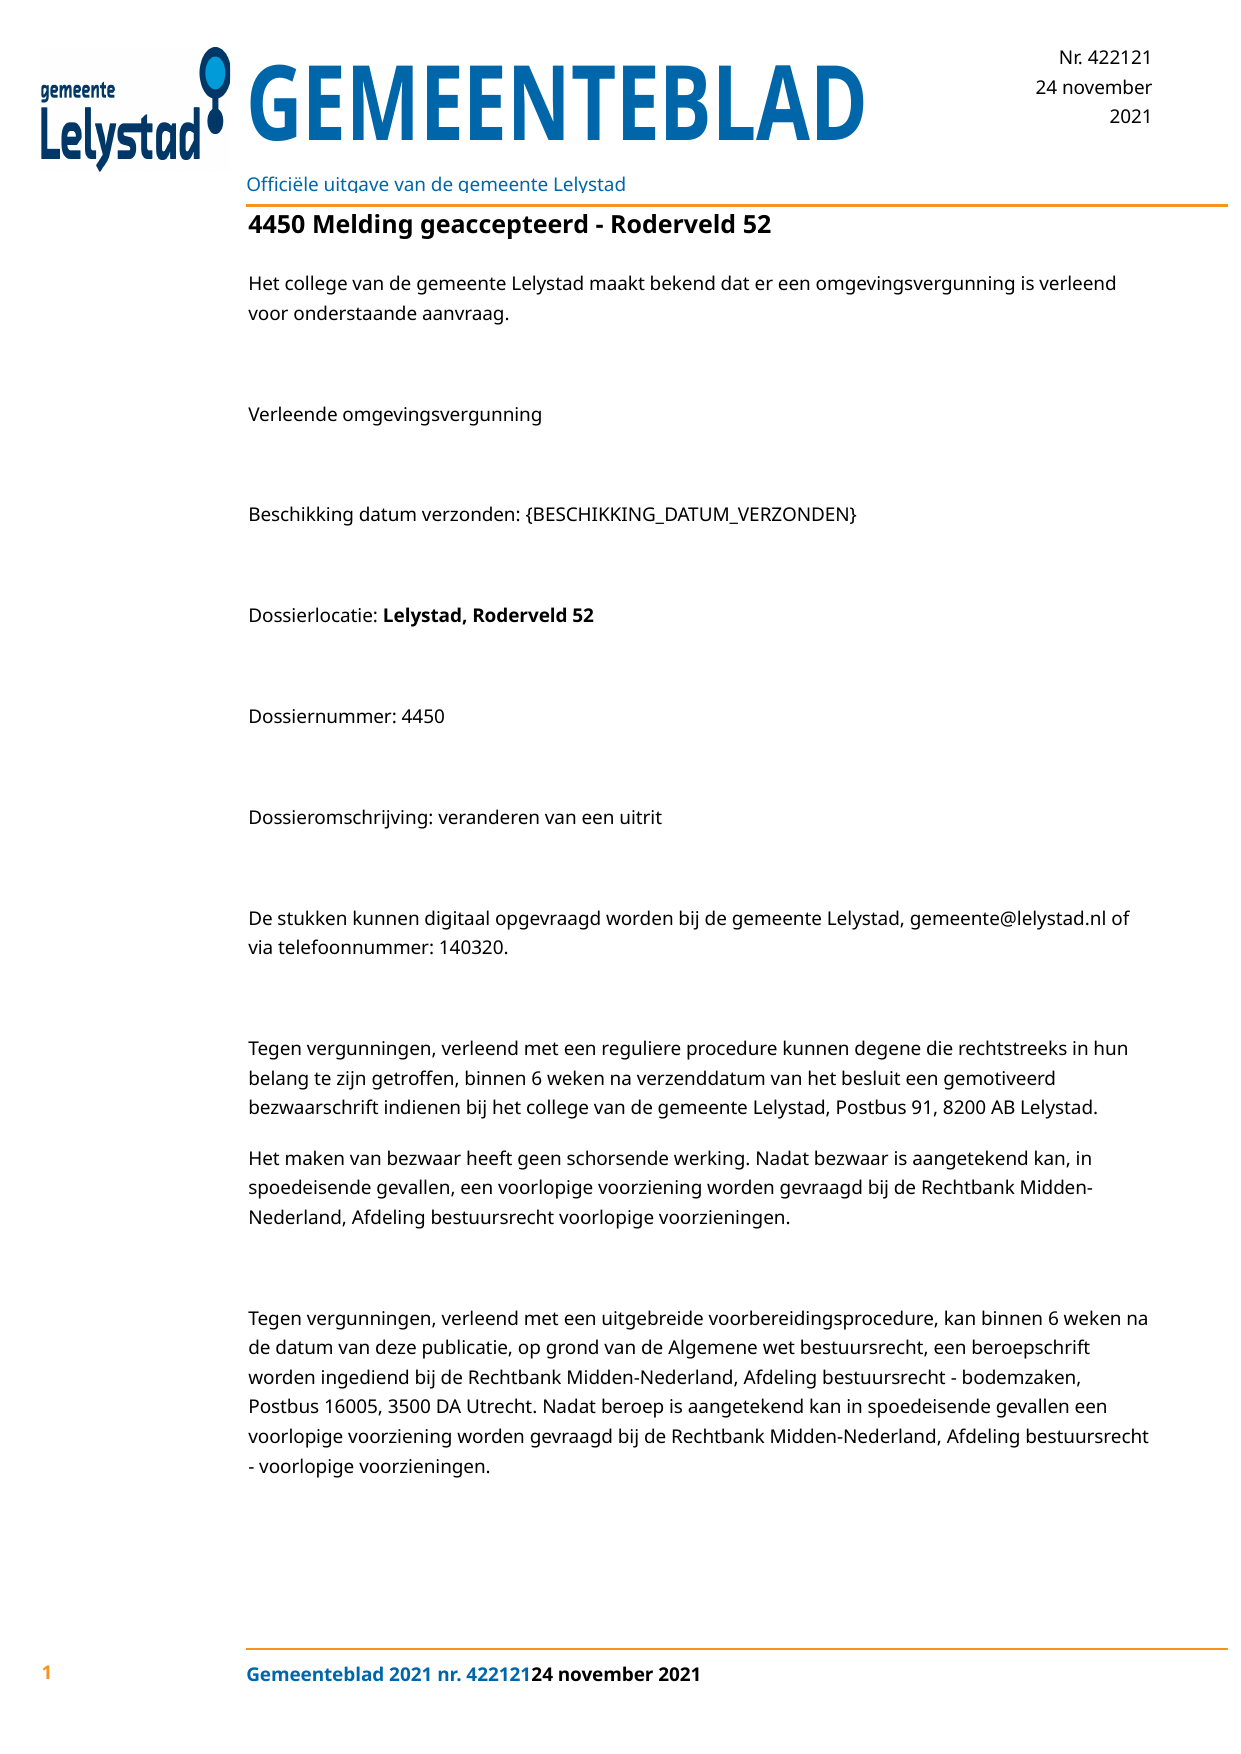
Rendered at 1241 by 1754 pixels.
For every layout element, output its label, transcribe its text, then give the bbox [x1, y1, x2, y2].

text Tegen vergunningen, verleend met een uitgebreide voorbereidingsprocedure, kan binnen 6 weken na de datum van deze publicatie, op grond van de Algemene wet bestuursrecht, een beroepschrift worden ingediend bij de Rechtbank Midden-Nederland, Afdeling bestuursrecht - bodemzaken, Postbus 16005, 3500 DA Utrecht. Nadat beroep is aangetekend kan in spoedeisende gevallen een voorlopige voorziening worden gevraagd bij de Rechtbank Midden-Nederland, Afdeling bestuursrecht - voorlopige voorzieningen. [248, 1305, 1152, 1478]
text Het maken van bezwaar heeft geen schorsende werking. Nadat bezwaar is aangetekend kan, in spoedeisende gevallen, een voorlopige voorziening worden gevraagd bij de Rechtbank Midden-Nederland, Afdeling bestuursrecht voorlopige voorzieningen. [248, 1145, 1152, 1230]
text De stukken kunnen digitaal opgevraagd worden bij de gemeente Lelystad, gemeente@lelystad.nl of via telefoonnummer: 140320. [248, 905, 1152, 960]
text Verleende omgevingsvergunning [248, 401, 1152, 426]
text 4450 Melding geaccepteerd - Roderveld 52 [248, 207, 1152, 241]
text Dossiernummer: 4450 [248, 703, 1152, 729]
picture [41, 47, 231, 172]
text Dossieromschrijving: veranderen van een uitrit [248, 804, 1152, 830]
text Dossierlocatie: Lelystad, Roderveld 52 [248, 602, 1152, 628]
text Tegen vergunningen, verleend met een reguliere procedure kunnen degene die rechtstreeks in hun belang te zijn getroffen, binnen 6 weken na verzenddatum van het besluit een gemotiveerd bezwaarschrift indienen bij het college van de gemeente Lelystad, Postbus 91, 8200 AB Lelystad. [248, 1035, 1152, 1120]
text Het college van de gemeente Lelystad maakt bekend dat er een omgevingsvergunning is verleend voor onderstaande aanvraag. [248, 270, 1152, 326]
text Beschikking datum verzonden: {BESCHIKKING_DATUM_VERZONDEN} [248, 502, 1152, 527]
